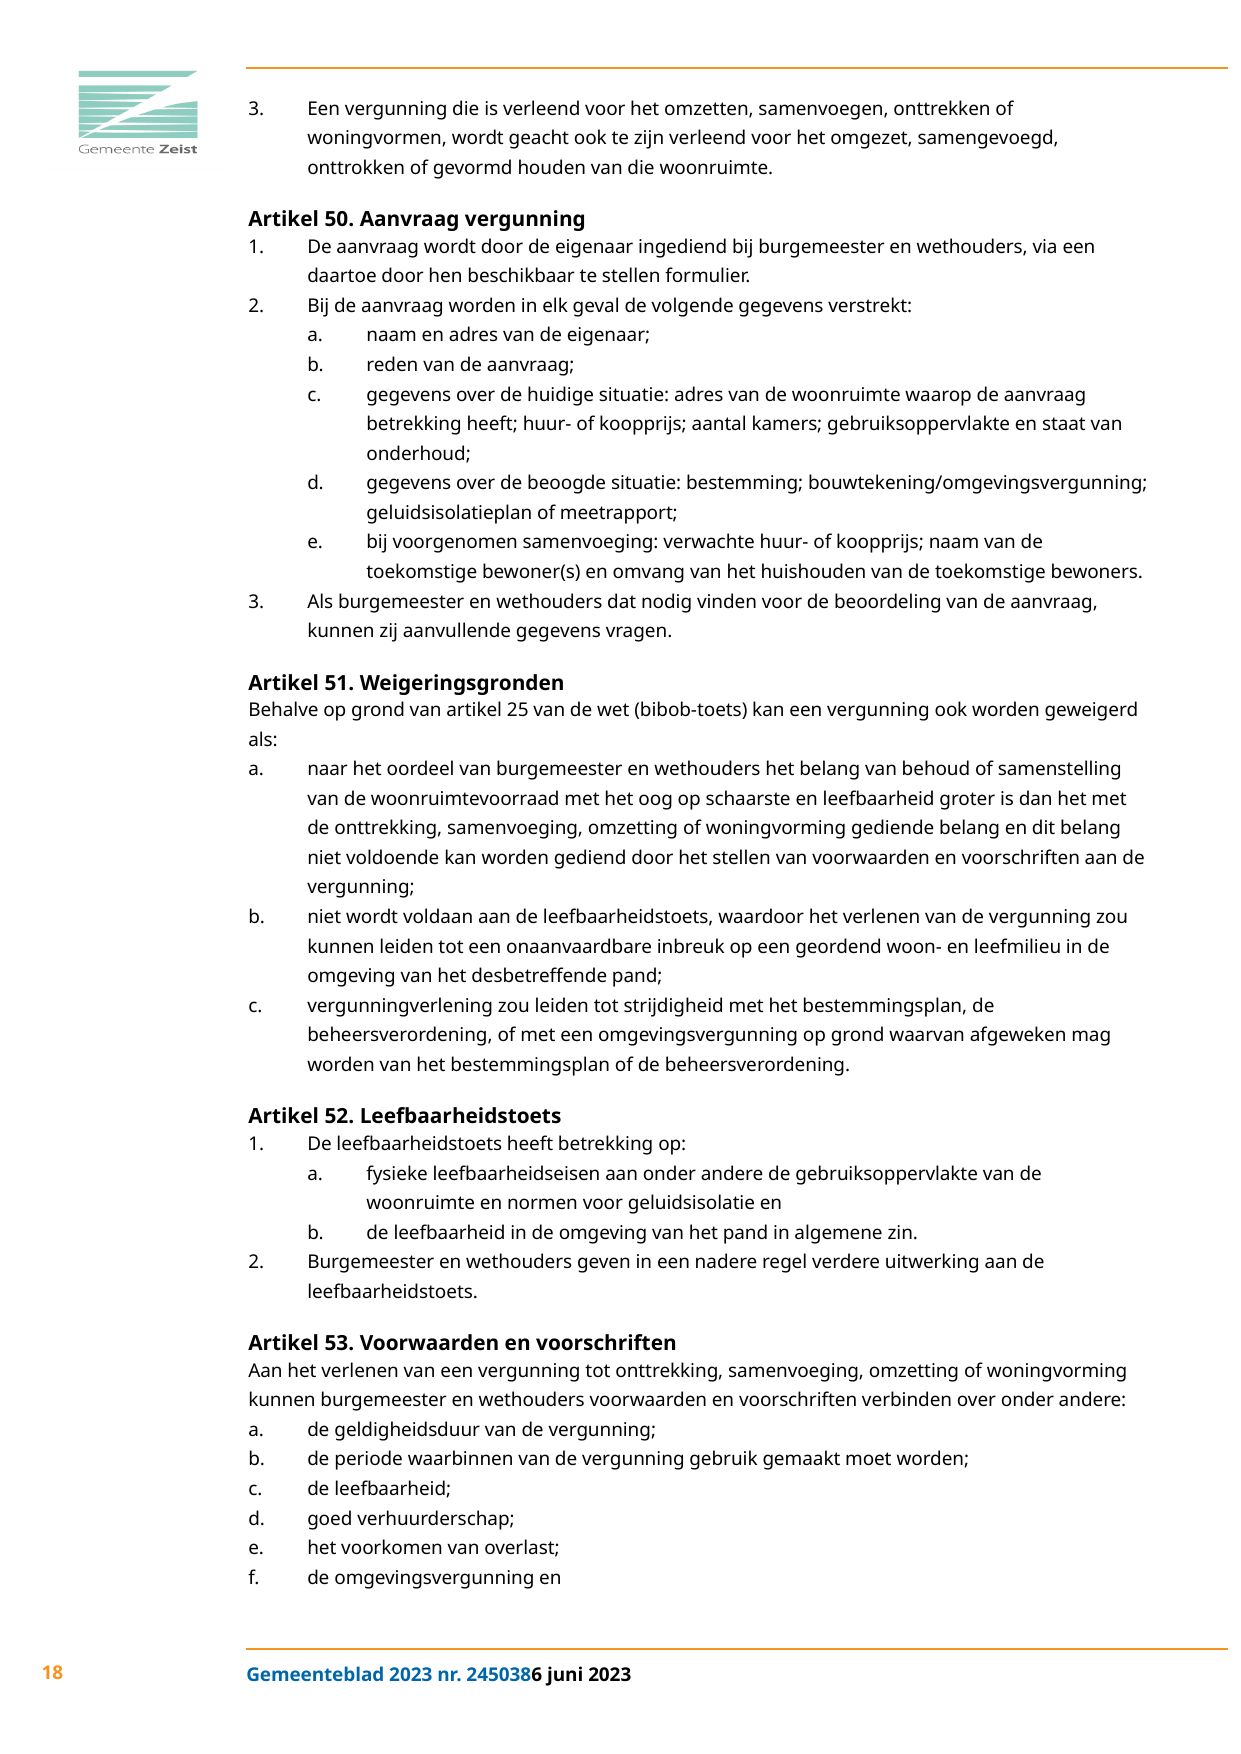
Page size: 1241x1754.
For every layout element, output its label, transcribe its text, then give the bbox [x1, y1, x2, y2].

list het voorkomen van overlast; [248, 1534, 1152, 1560]
list gegevens over de huidige situatie: adres van de woonruimte waarop de aanvraag betrekking heeft; huur- of koopprijs; aantal kamers; gebruiksoppervlakte en staat van onderhoud; [307, 381, 1152, 466]
text Artikel 51. Weigeringsgronden [248, 668, 1152, 696]
list de periode waarbinnen van de vergunning gebruik gemaakt moet worden; [248, 1446, 1152, 1471]
list De aanvraag wordt door de eigenaar ingediend bij burgemeester en wethouders, via een daartoe door hen beschikbaar te stellen formulier. [248, 233, 1152, 288]
list naar het oordeel van burgemeester en wethouders het belang van behoud of samenstelling van de woonruimtevoorraad met het oog op schaarste en leefbaarheid groter is dan het met de onttrekking, samenvoeging, omzetting of woningvorming gediende belang en dit belang niet voldoende kan worden gediend door het stellen van voorwaarden en voorschriften aan de vergunning; [248, 755, 1152, 899]
list naam en adres van de eigenaar; [307, 322, 1152, 347]
list de geldigheidsduur van de vergunning; [248, 1416, 1152, 1442]
text Behalve op grond van artikel 25 van de wet (bibob-toets) kan een vergunning ook worden geweigerd als: [248, 696, 1152, 752]
list Bij de aanvraag worden in elk geval de volgende gegevens verstrekt: [248, 292, 1152, 318]
list Een vergunning die is verleend voor het omzetten, samenvoegen, onttrekken of woningvormen, wordt geacht ook te zijn verleend voor het omgezet, samengevoegd, onttrokken of gevormd houden van die woonruimte. [248, 95, 1152, 180]
list reden van de aanvraag; [307, 351, 1152, 377]
list goed verhuurderschap; [248, 1505, 1152, 1531]
text Artikel 52. Leefbaarheidstoets [248, 1102, 1152, 1130]
list de leefbaarheid; [248, 1475, 1152, 1501]
list De leefbaarheidstoets heeft betrekking op: [248, 1130, 1152, 1156]
text Aan het verlenen van een vergunning tot onttrekking, samenvoeging, omzetting of woningvorming kunnen burgemeester en wethouders voorwaarden en voorschriften verbinden over onder andere: [248, 1357, 1152, 1412]
list gegevens over de beoogde situatie: bestemming; bouwtekening/omgevingsvergunning; geluidsisolatieplan of meetrapport; [307, 469, 1152, 525]
picture [41, 47, 231, 172]
list de leefbaarheid in de omgeving van het pand in algemene zin. [307, 1219, 1152, 1244]
list Als burgemeester en wethouders dat nodig vinden voor de beoordeling van de aanvraag, kunnen zij aanvullende gegevens vragen. [248, 588, 1152, 643]
text Artikel 53. Voorwaarden en voorschriften [248, 1328, 1152, 1357]
list vergunningverlening zou leiden tot strijdigheid met het bestemmingsplan, de beheersverordening, of met een omgevingsvergunning op grond waarvan afgeweken mag worden van het bestemmingsplan of de beheersverordening. [248, 992, 1152, 1077]
list fysieke leefbaarheidseisen aan onder andere de gebruiksoppervlakte van de woonruimte en normen voor geluidsisolatie en [307, 1160, 1152, 1215]
list bij voorgenomen samenvoeging: verwachte huur- of koopprijs; naam van de toekomstige bewoner(s) en omvang van het huishouden van de toekomstige bewoners. [307, 529, 1152, 584]
list de omgevingsvergunning en [248, 1564, 1152, 1590]
list Burgemeester en wethouders geven in een nadere regel verdere uitwerking aan de leefbaarheidstoets. [248, 1248, 1152, 1304]
text Artikel 50. Aanvraag vergunning [248, 204, 1152, 233]
list niet wordt voldaan aan de leefbaarheidstoets, waardoor het verlenen van de vergunning zou kunnen leiden tot een onaanvaardbare inbreuk op een geordend woon- en leefmilieu in de omgeving van het desbetreffende pand; [248, 903, 1152, 988]
